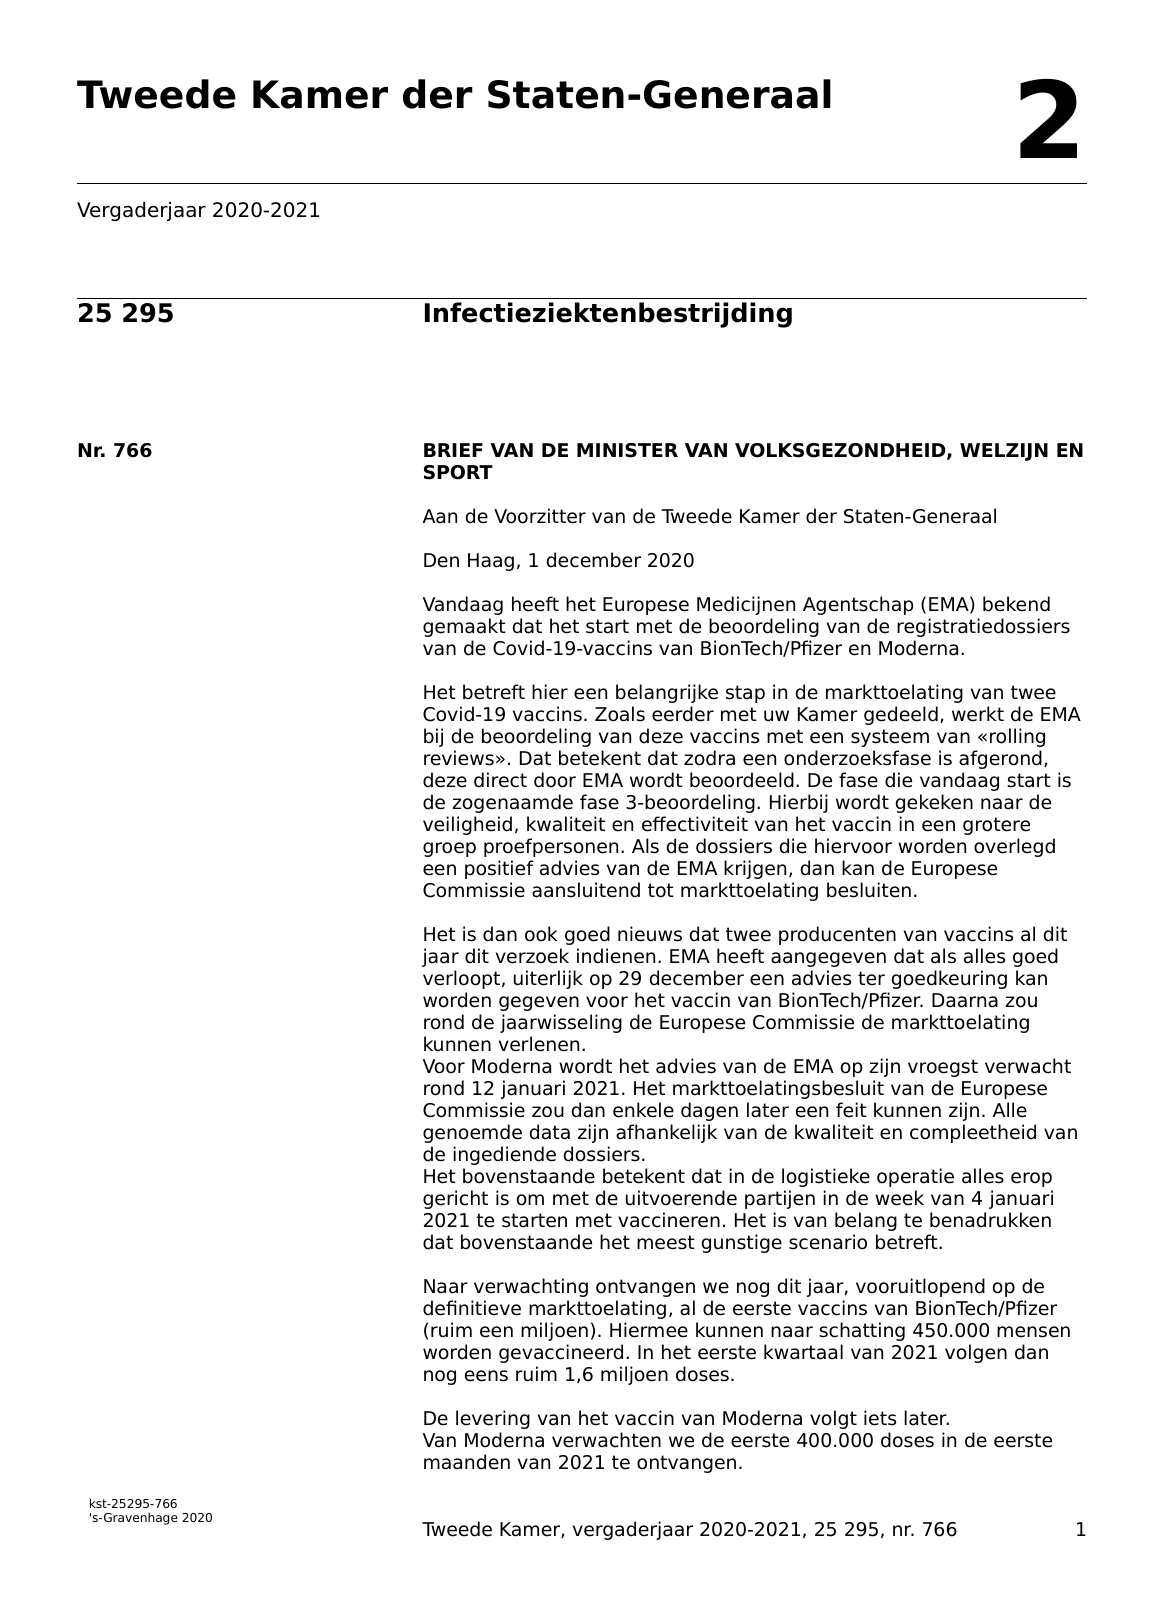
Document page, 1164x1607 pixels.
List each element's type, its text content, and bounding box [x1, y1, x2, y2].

text Het betreft hier een belangrijke stap in de markttoelating van twee Covid-19 vaccins. Zoals eerder met uw Kamer gedeeld, werkt de EMA bij de beoordeling van deze vaccins met een systeem van «rolling reviews». Dat betekent dat zodra een onderzoeksfase is afgerond, deze direct door EMA wordt beoordeeld. De fase die vandaag start is de zogenaamde fase 3-beoordeling. Hierbij wordt gekeken naar de veiligheid, kwaliteit en effectiviteit van het vaccin in een grotere groep proefpersonen. Als de dossiers die hiervoor worden overlegd een positief advies van de EMA krijgen, dan kan de Europese Commissie aansluitend tot markttoelating besluiten. [422, 682, 1087, 902]
text Van Moderna verwachten we de eerste 400.000 doses in de eerste maanden van 2021 te ontvangen. [422, 1430, 1087, 1474]
text Het bovenstaande betekent dat in de logistieke operatie alles erop gericht is om met de uitvoerende partijen in de week van 4 januari 2021 te starten met vaccineren. Het is van belang te benadrukken dat bovenstaande het meest gunstige scenario betreft. [422, 1166, 1087, 1254]
subtitle Nr. 766 BRIEF VAN DE MINISTER VAN VOLKSGEZONDHEID, WELZIJN EN SPORT [77, 440, 1087, 484]
text Naar verwachting ontvangen we nog dit jaar, vooruitlopend op de definitieve markttoelating, al de eerste vaccins van BionTech/Pfizer (ruim een miljoen). Hiermee kunnen naar schatting 450.000 mensen worden gevaccineerd. In het eerste kwartaal van 2021 volgen dan nog eens ruim 1,6 miljoen doses. [422, 1276, 1087, 1386]
table_cell Vergaderjaar 2020-2021 [77, 184, 1087, 298]
text 's-Gravenhage 2020 [88, 1511, 323, 1525]
text De levering van het vaccin van Moderna volgt iets later. [422, 1408, 1087, 1430]
text kst-25295-766 [88, 1497, 323, 1511]
table_header 2 [886, 59, 1087, 183]
text Vandaag heeft het Europese Medicijnen Agentschap (EMA) bekend gemaakt dat het start met de beoordeling van de registratiedossiers van de Covid-19-vaccins van BionTech/Pfizer en Moderna. [422, 594, 1087, 660]
text Voor Moderna wordt het advies van de EMA op zijn vroegst verwacht rond 12 januari 2021. Het markttoelatingsbesluit van de Europese Commissie zou dan enkele dagen later een feit kunnen zijn. Alle genoemde data zijn afhankelijk van de kwaliteit en compleetheid van de ingediende dossiers. [422, 1056, 1087, 1166]
text Het is dan ook goed nieuws dat twee producenten van vaccins al dit jaar dit verzoek indienen. EMA heeft aangegeven dat als alles goed verloopt, uiterlijk op 29 december een advies ter goedkeuring kan worden gegeven voor het vaccin van BionTech/Pfizer. Daarna zou rond de jaarwisseling de Europese Commissie de markttoelating kunnen verlenen. [422, 924, 1087, 1056]
table_header Tweede Kamer der Staten-Generaal [77, 59, 886, 183]
text Den Haag, 1 december 2020 [422, 550, 1087, 572]
text Aan de Voorzitter van de Tweede Kamer der Staten-Generaal [422, 506, 1087, 528]
subtitle 25 295 Infectieziektenbestrijding [77, 299, 1087, 329]
